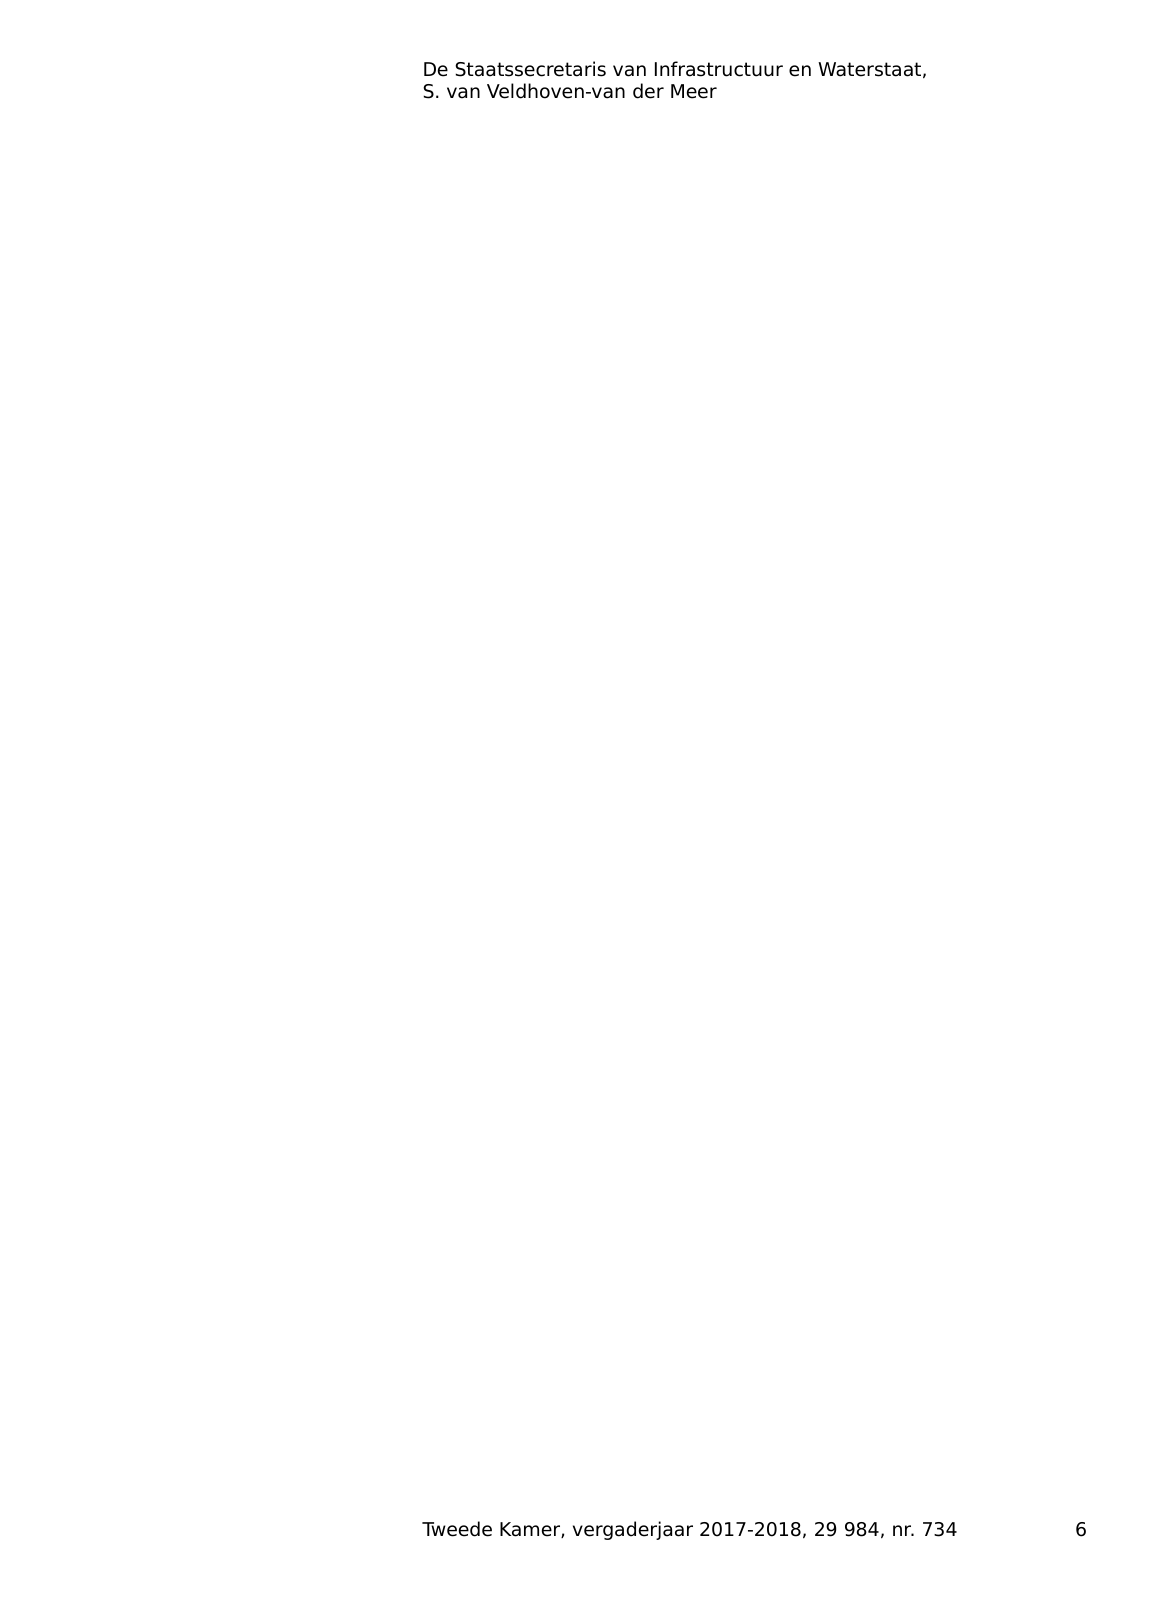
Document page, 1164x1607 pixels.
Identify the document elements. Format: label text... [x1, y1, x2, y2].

text De Staatssecretaris van Infrastructuur en Waterstaat, S. van Veldhoven-van der Meer [422, 59, 1087, 103]
